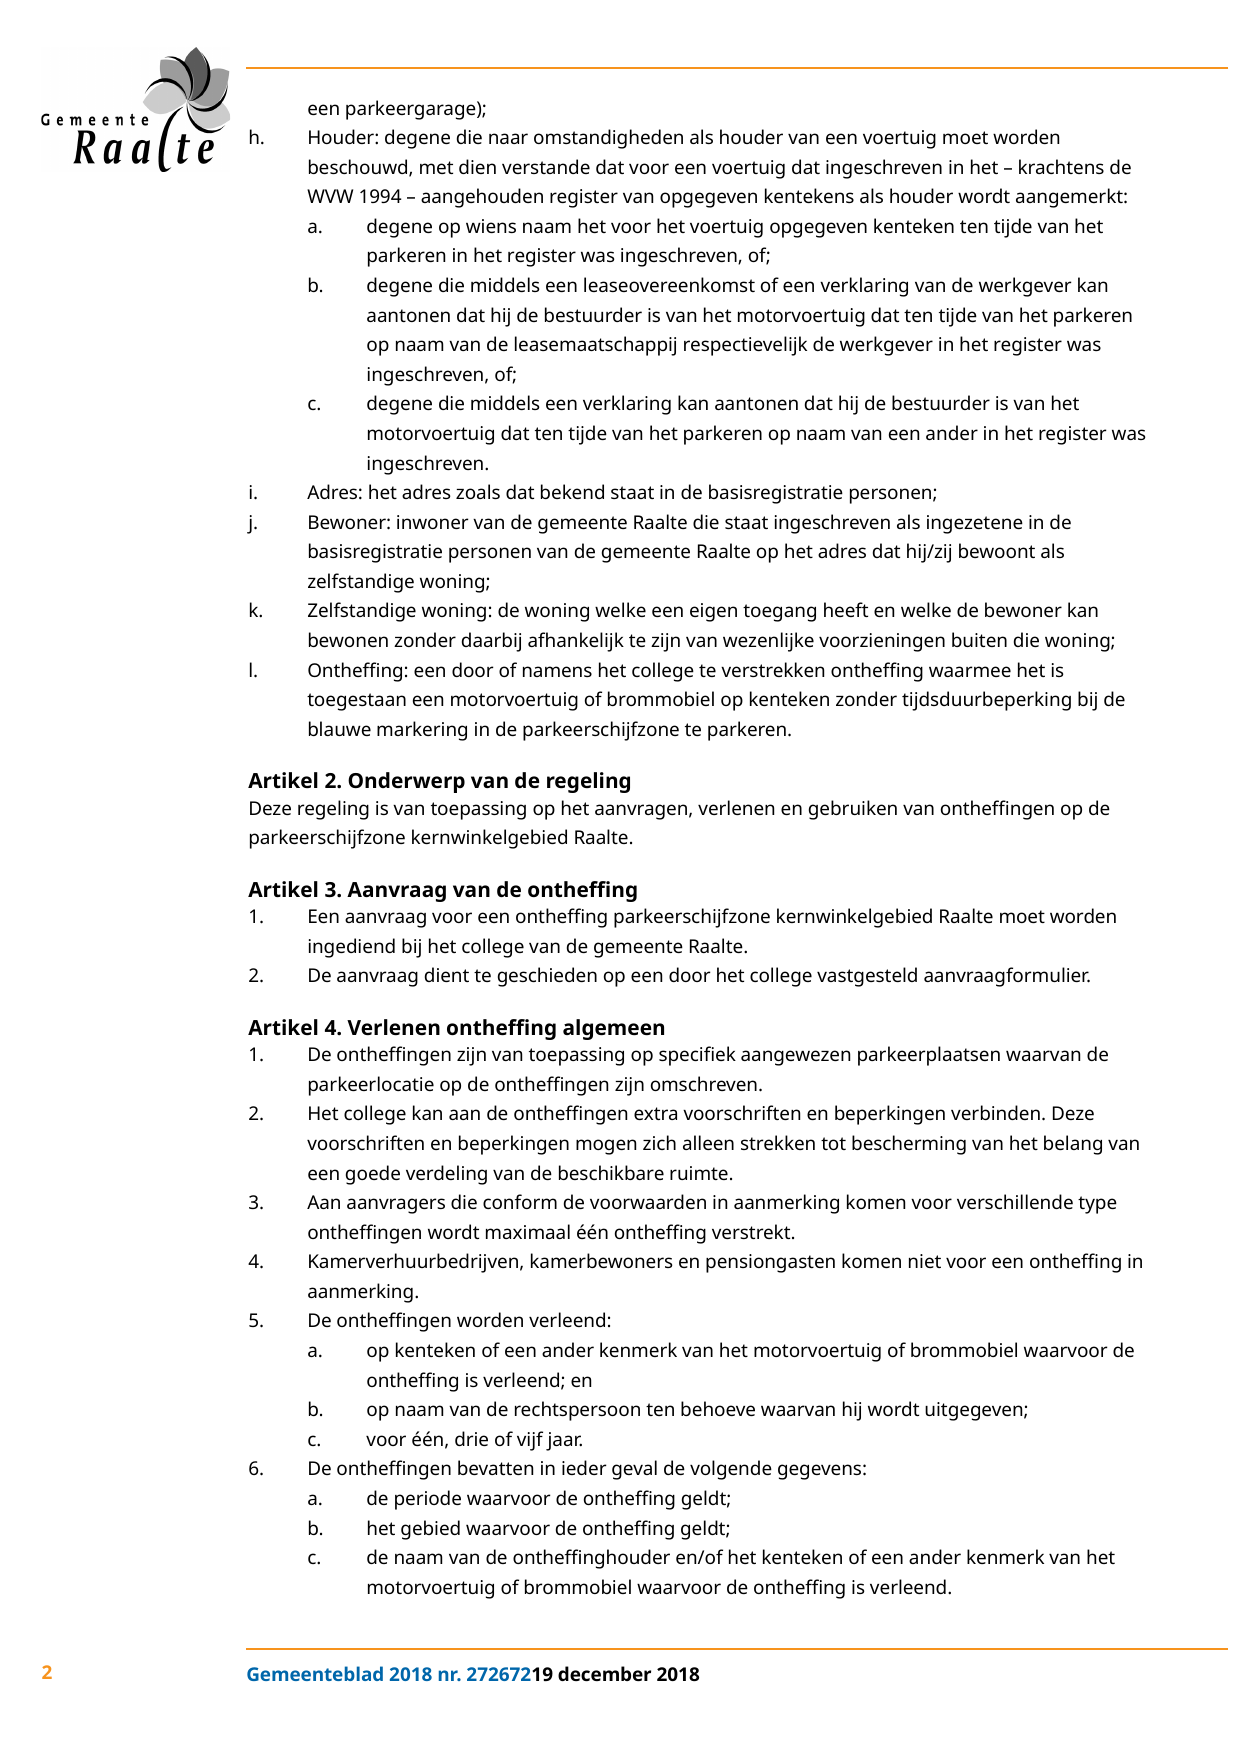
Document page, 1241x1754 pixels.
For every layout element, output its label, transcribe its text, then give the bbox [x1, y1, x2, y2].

list Houder: degene die naar omstandigheden als houder van een voertuig moet worden beschouwd, met dien verstande dat voor een voertuig dat ingeschreven in het – krachtens de WVW 1994 – aangehouden register van opgegeven kentekens als houder wordt aangemerkt: [248, 124, 1152, 209]
list Kamerverhuurbedrijven, kamerbewoners en pensiongasten komen niet voor een ontheffing in aanmerking. [248, 1248, 1152, 1304]
list De ontheffingen bevatten in ieder geval de volgende gegevens: [248, 1456, 1152, 1481]
list de periode waarvoor de ontheffing geldt; [307, 1485, 1152, 1511]
list Ontheffing: een door of namens het college te verstrekken ontheffing waarmee het is toegestaan een motorvoertuig of brommobiel op kenteken zonder tijdsduurbeperking bij de blauwe markering in de parkeerschijfzone te parkeren. [248, 657, 1152, 742]
list Bewoner: inwoner van de gemeente Raalte die staat ingeschreven als ingezetene in de basisregistratie personen van de gemeente Raalte op het adres dat hij/zij bewoont als zelfstandige woning; [248, 509, 1152, 594]
list De ontheffingen worden verleend: [248, 1308, 1152, 1333]
text Artikel 4. Verlenen ontheffing algemeen [248, 1013, 1152, 1041]
list op kenteken of een ander kenmerk van het motorvoertuig of brommobiel waarvoor de ontheffing is verleend; en [307, 1337, 1152, 1392]
text Artikel 2. Onderwerp van de regeling [248, 766, 1152, 795]
list degene die middels een leaseovereenkomst of een verklaring van de werkgever kan aantonen dat hij de bestuurder is van het motorvoertuig dat ten tijde van het parkeren op naam van de leasemaatschappij respectievelijk de werkgever in het register was ingeschreven, of; [307, 272, 1152, 387]
list op naam van de rechtspersoon ten behoeve waarvan hij wordt uitgegeven; [307, 1396, 1152, 1422]
list De aanvraag dient te geschieden op een door het college vastgesteld aanvraagformulier. [248, 962, 1152, 988]
list het gebied waarvoor de ontheffing geldt; [307, 1515, 1152, 1540]
list De ontheffingen zijn van toepassing op specifiek aangewezen parkeerplaatsen waarvan de parkeerlocatie op de ontheffingen zijn omschreven. [248, 1041, 1152, 1097]
list Adres: het adres zoals dat bekend staat in de basisregistratie personen; [248, 479, 1152, 505]
list degene die middels een verklaring kan aantonen dat hij de bestuurder is van het motorvoertuig dat ten tijde van het parkeren op naam van een ander in het register was ingeschreven. [307, 391, 1152, 476]
text Artikel 3. Aanvraag van de ontheffing [248, 875, 1152, 903]
picture [41, 47, 231, 172]
list Zelfstandige woning: de woning welke een eigen toegang heeft en welke de bewoner kan bewonen zonder daarbij afhankelijk te zijn van wezenlijke voorzieningen buiten die woning; [248, 598, 1152, 653]
list de naam van de ontheffinghouder en/of het kenteken of een ander kenmerk van het motorvoertuig of brommobiel waarvoor de ontheffing is verleend. [307, 1544, 1152, 1599]
list een parkeergarage); [248, 95, 1152, 121]
list Aan aanvragers die conform de voorwaarden in aanmerking komen voor verschillende type ontheffingen wordt maximaal één ontheffing verstrekt. [248, 1189, 1152, 1244]
list Het college kan aan de ontheffingen extra voorschriften en beperkingen verbinden. Deze voorschriften en beperkingen mogen zich alleen strekken tot bescherming van het belang van een goede verdeling van de beschikbare ruimte. [248, 1101, 1152, 1185]
list voor één, drie of vijf jaar. [307, 1426, 1152, 1452]
list degene op wiens naam het voor het voertuig opgegeven kenteken ten tijde van het parkeren in het register was ingeschreven, of; [307, 213, 1152, 268]
list Een aanvraag voor een ontheffing parkeerschijfzone kernwinkelgebied Raalte moet worden ingediend bij het college van de gemeente Raalte. [248, 903, 1152, 959]
text Deze regeling is van toepassing op het aanvragen, verlenen en gebruiken van ontheffingen op de parkeerschijfzone kernwinkelgebied Raalte. [248, 795, 1152, 850]
